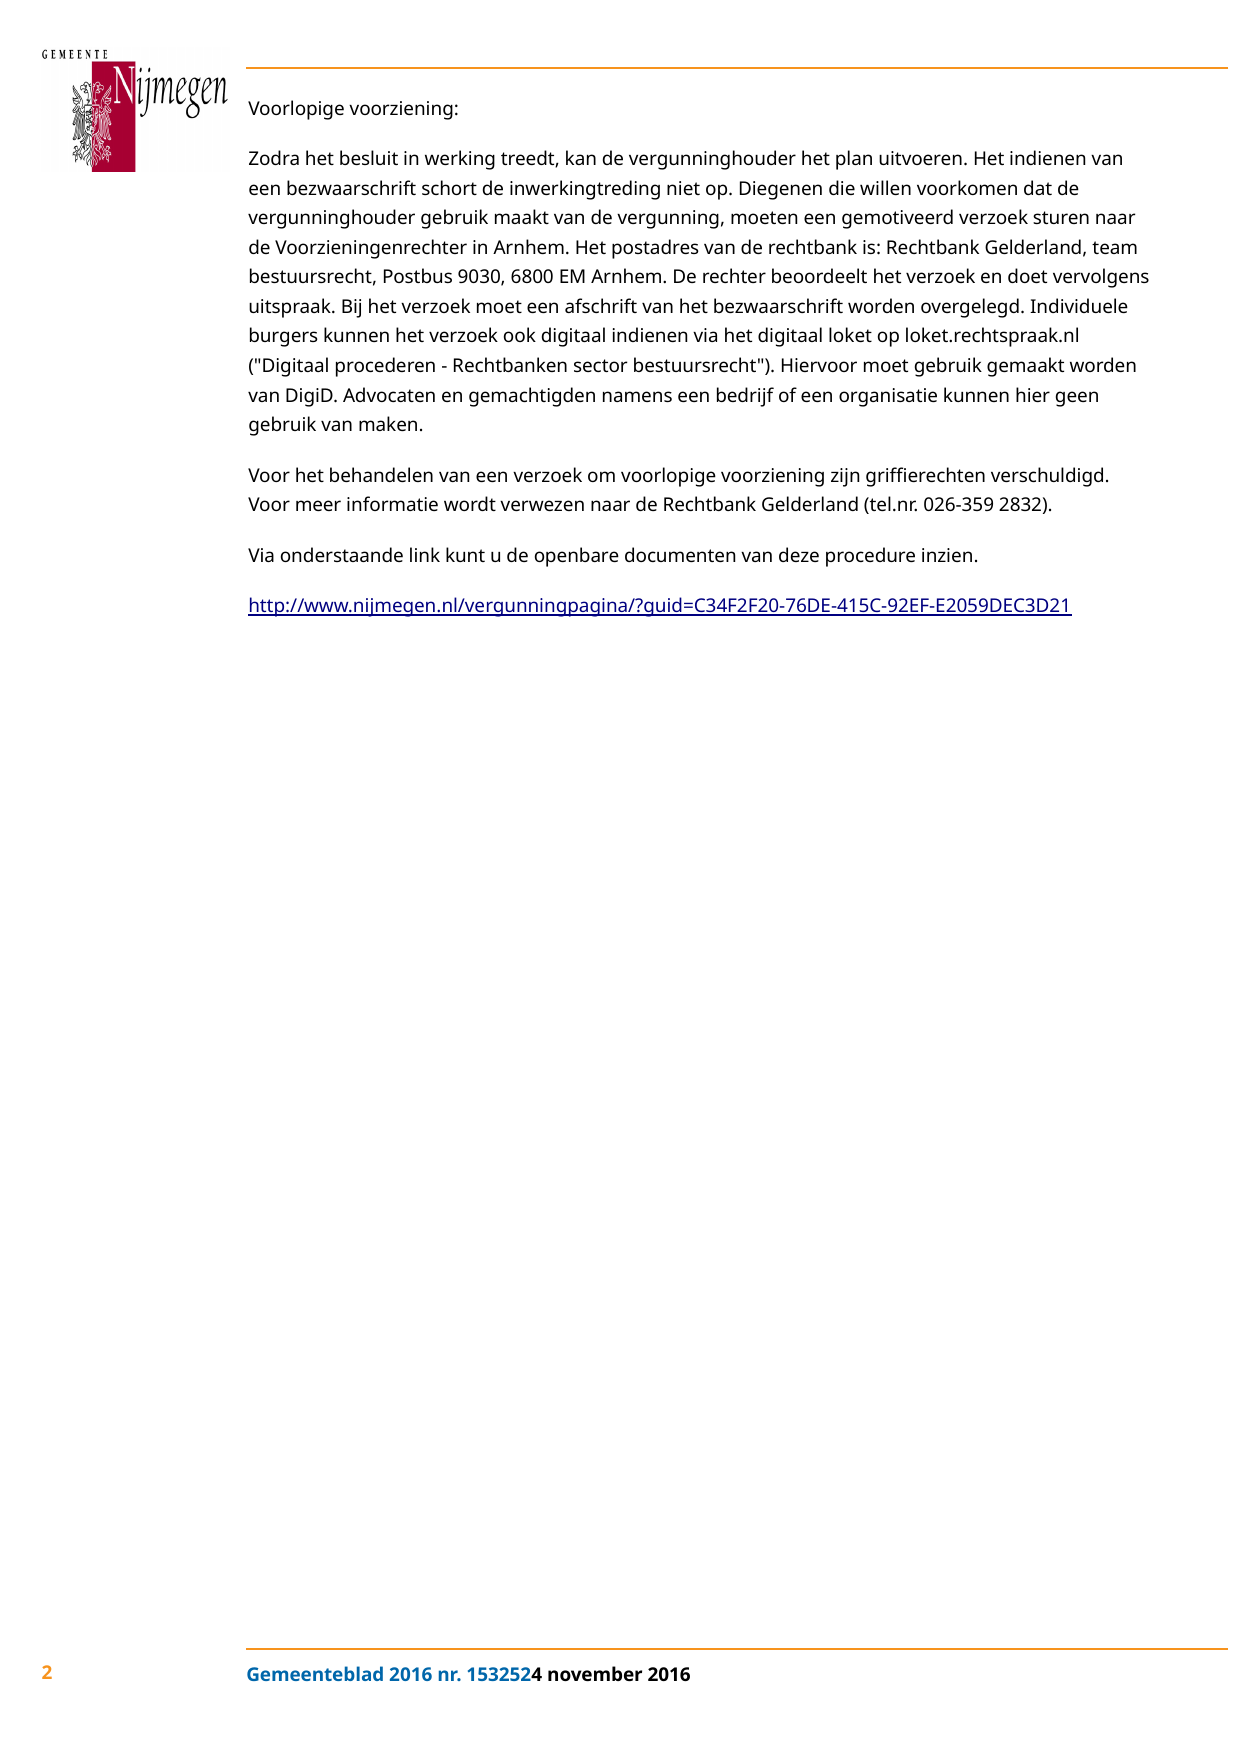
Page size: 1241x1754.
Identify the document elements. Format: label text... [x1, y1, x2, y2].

text Voor het behandelen van een verzoek om voorlopige voorziening zijn griffierechten verschuldigd. Voor meer informatie wordt verwezen naar de Rechtbank Gelderland (tel.nr. 026-359 2832). [248, 462, 1152, 517]
text Voorlopige voorziening: [248, 95, 1152, 121]
text http://www.nijmegen.nl/vergunningpagina/?guid=C34F2F20-76DE-415C-92EF-E2059DEC3D21 [248, 592, 1152, 618]
picture [41, 47, 231, 172]
text Zodra het besluit in werking treedt, kan de vergunninghouder het plan uitvoeren. Het indienen van een bezwaarschrift schort de inwerkingtreding niet op. Diegenen die willen voorkomen dat de vergunninghouder gebruik maakt van de vergunning, moeten een gemotiveerd verzoek sturen naar de Voorzieningenrechter in Arnhem. Het postadres van de rechtbank is: Rechtbank Gelderland, team bestuursrecht, Postbus 9030, 6800 EM Arnhem. De rechter beoordeelt het verzoek en doet vervolgens uitspraak. Bij het verzoek moet een afschrift van het bezwaarschrift worden overgelegd. Individuele burgers kunnen het verzoek ook digitaal indienen via het digitaal loket op loket.rechtspraak.nl ("Digitaal procederen - Rechtbanken sector bestuursrecht"). Hiervoor moet gebruik gemaakt worden van DigiD. Advocaten en gemachtigden namens een bedrijf of een organisatie kunnen hier geen gebruik van maken. [248, 145, 1152, 437]
text Via onderstaande link kunt u de openbare documenten van deze procedure inzien. [248, 542, 1152, 568]
